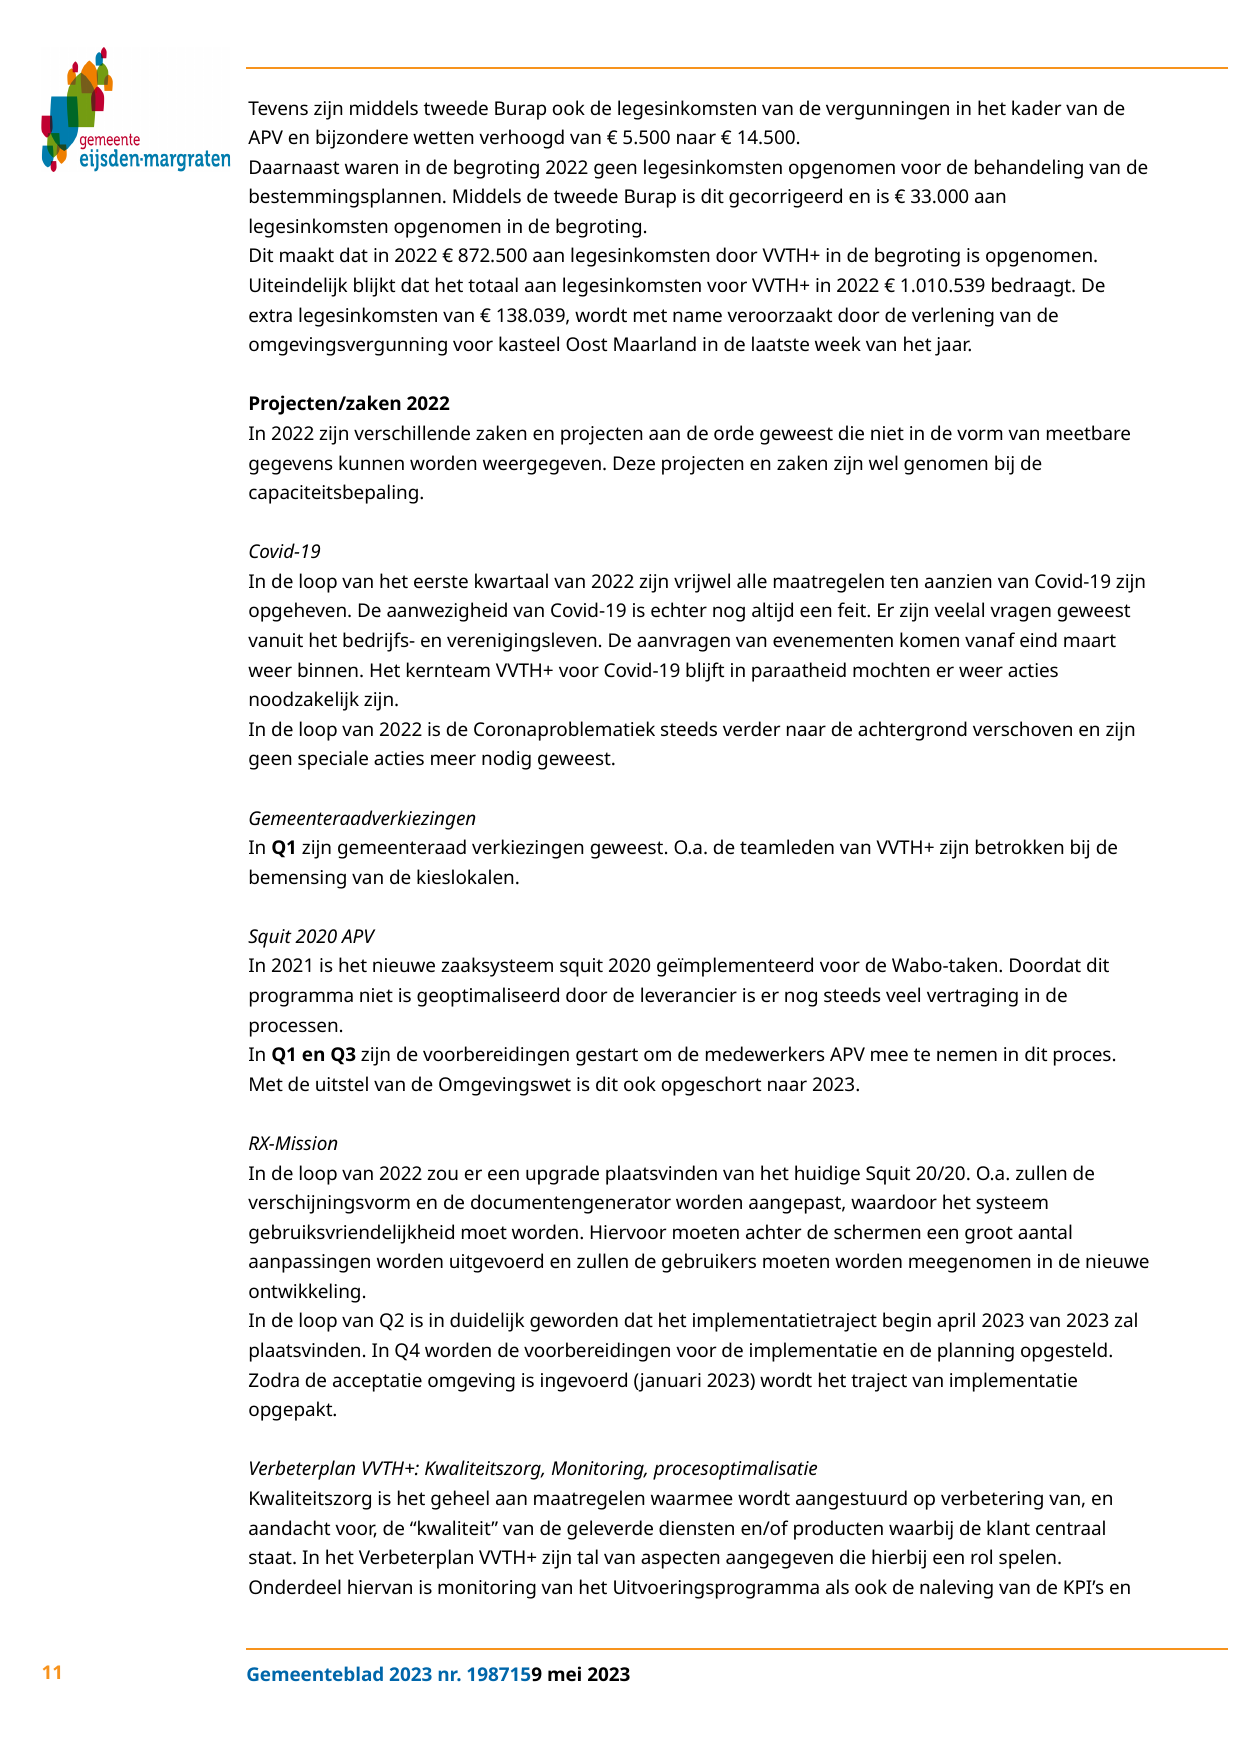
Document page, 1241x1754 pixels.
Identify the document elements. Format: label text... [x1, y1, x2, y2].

text Verbeterplan VVTH+: Kwaliteitszorg, Monitoring, procesoptimalisatie [248, 1456, 1152, 1481]
picture [41, 47, 231, 172]
text Covid-19 [248, 538, 1152, 564]
text Gemeenteraadverkiezingen [248, 805, 1152, 831]
text Uiteindelijk blijkt dat het totaal aan legesinkomsten voor VVTH+ in 2022 € 1.010.539 bedraagt. De extra legesinkomsten van € 138.039, wordt met name veroorzaakt door de verlening van de omgevingsvergunning voor kasteel Oost Maarland in de laatste week van het jaar. [248, 272, 1152, 357]
text Kwaliteitszorg is het geheel aan maatregelen waarmee wordt aangestuurd op verbetering van, en aandacht voor, de “kwaliteit” van de geleverde diensten en/of producten waarbij de klant centraal staat. In het Verbeterplan VVTH+ zijn tal van aspecten aangegeven die hierbij een rol spelen. Onderdeel hiervan is monitoring van het Uitvoeringsprogramma als ook de naleving van de KPI’s en [248, 1485, 1152, 1600]
text In de loop van 2022 zou er een upgrade plaatsvinden van het huidige Squit 20/20. O.a. zullen de verschijningsvorm en de documentengenerator worden aangepast, waardoor het systeem gebruiksvriendelijkheid moet worden. Hiervoor moeten achter de schermen een groot aantal aanpassingen worden uitgevoerd en zullen de gebruikers moeten worden meegenomen in de nieuwe ontwikkeling. [248, 1160, 1152, 1304]
text In 2021 is het nieuwe zaaksysteem squit 2020 geïmplementeerd voor de Wabo-taken. Doordat dit programma niet is geoptimaliseerd door de leverancier is er nog steeds veel vertraging in de processen. [248, 953, 1152, 1038]
text In Q1 en Q3 zijn de voorbereidingen gestart om de medewerkers APV mee te nemen in dit proces. Met de uitstel van de Omgevingswet is dit ook opgeschort naar 2023. [248, 1041, 1152, 1097]
text Projecten/zaken 2022 [248, 391, 1152, 416]
text In 2022 zijn verschillende zaken en projecten aan de orde geweest die niet in de vorm van meetbare gegevens kunnen worden weergegeven. Deze projecten en zaken zijn wel genomen bij de capaciteitsbepaling. [248, 420, 1152, 505]
text In de loop van Q2 is in duidelijk geworden dat het implementatietraject begin april 2023 van 2023 zal plaatsvinden. In Q4 worden de voorbereidingen voor de implementatie en de planning opgesteld. Zodra de acceptatie omgeving is ingevoerd (januari 2023) wordt het traject van implementatie opgepakt. [248, 1308, 1152, 1422]
text Daarnaast waren in de begroting 2022 geen legesinkomsten opgenomen voor de behandeling van de bestemmingsplannen. Middels de tweede Burap is dit gecorrigeerd en is € 33.000 aan legesinkomsten opgenomen in de begroting. [248, 154, 1152, 239]
text Squit 2020 APV [248, 923, 1152, 949]
text Tevens zijn middels tweede Burap ook de legesinkomsten van de vergunningen in het kader van de APV en bijzondere wetten verhoogd van € 5.500 naar € 14.500. [248, 95, 1152, 150]
text RX-Mission [248, 1130, 1152, 1156]
text In de loop van het eerste kwartaal van 2022 zijn vrijwel alle maatregelen ten aanzien van Covid-19 zijn opgeheven. De aanwezigheid van Covid-19 is echter nog altijd een feit. Er zijn veelal vragen geweest vanuit het bedrijfs- en verenigingsleven. De aanvragen van evenementen komen vanaf eind maart weer binnen. Het kernteam VVTH+ voor Covid-19 blijft in paraatheid mochten er weer acties noodzakelijk zijn. [248, 568, 1152, 712]
text In Q1 zijn gemeenteraad verkiezingen geweest. O.a. de teamleden van VVTH+ zijn betrokken bij de bemensing van de kieslokalen. [248, 834, 1152, 890]
text Dit maakt dat in 2022 € 872.500 aan legesinkomsten door VVTH+ in de begroting is opgenomen. [248, 243, 1152, 268]
text In de loop van 2022 is de Coronaproblematiek steeds verder naar de achtergrond verschoven en zijn geen speciale acties meer nodig geweest. [248, 716, 1152, 771]
